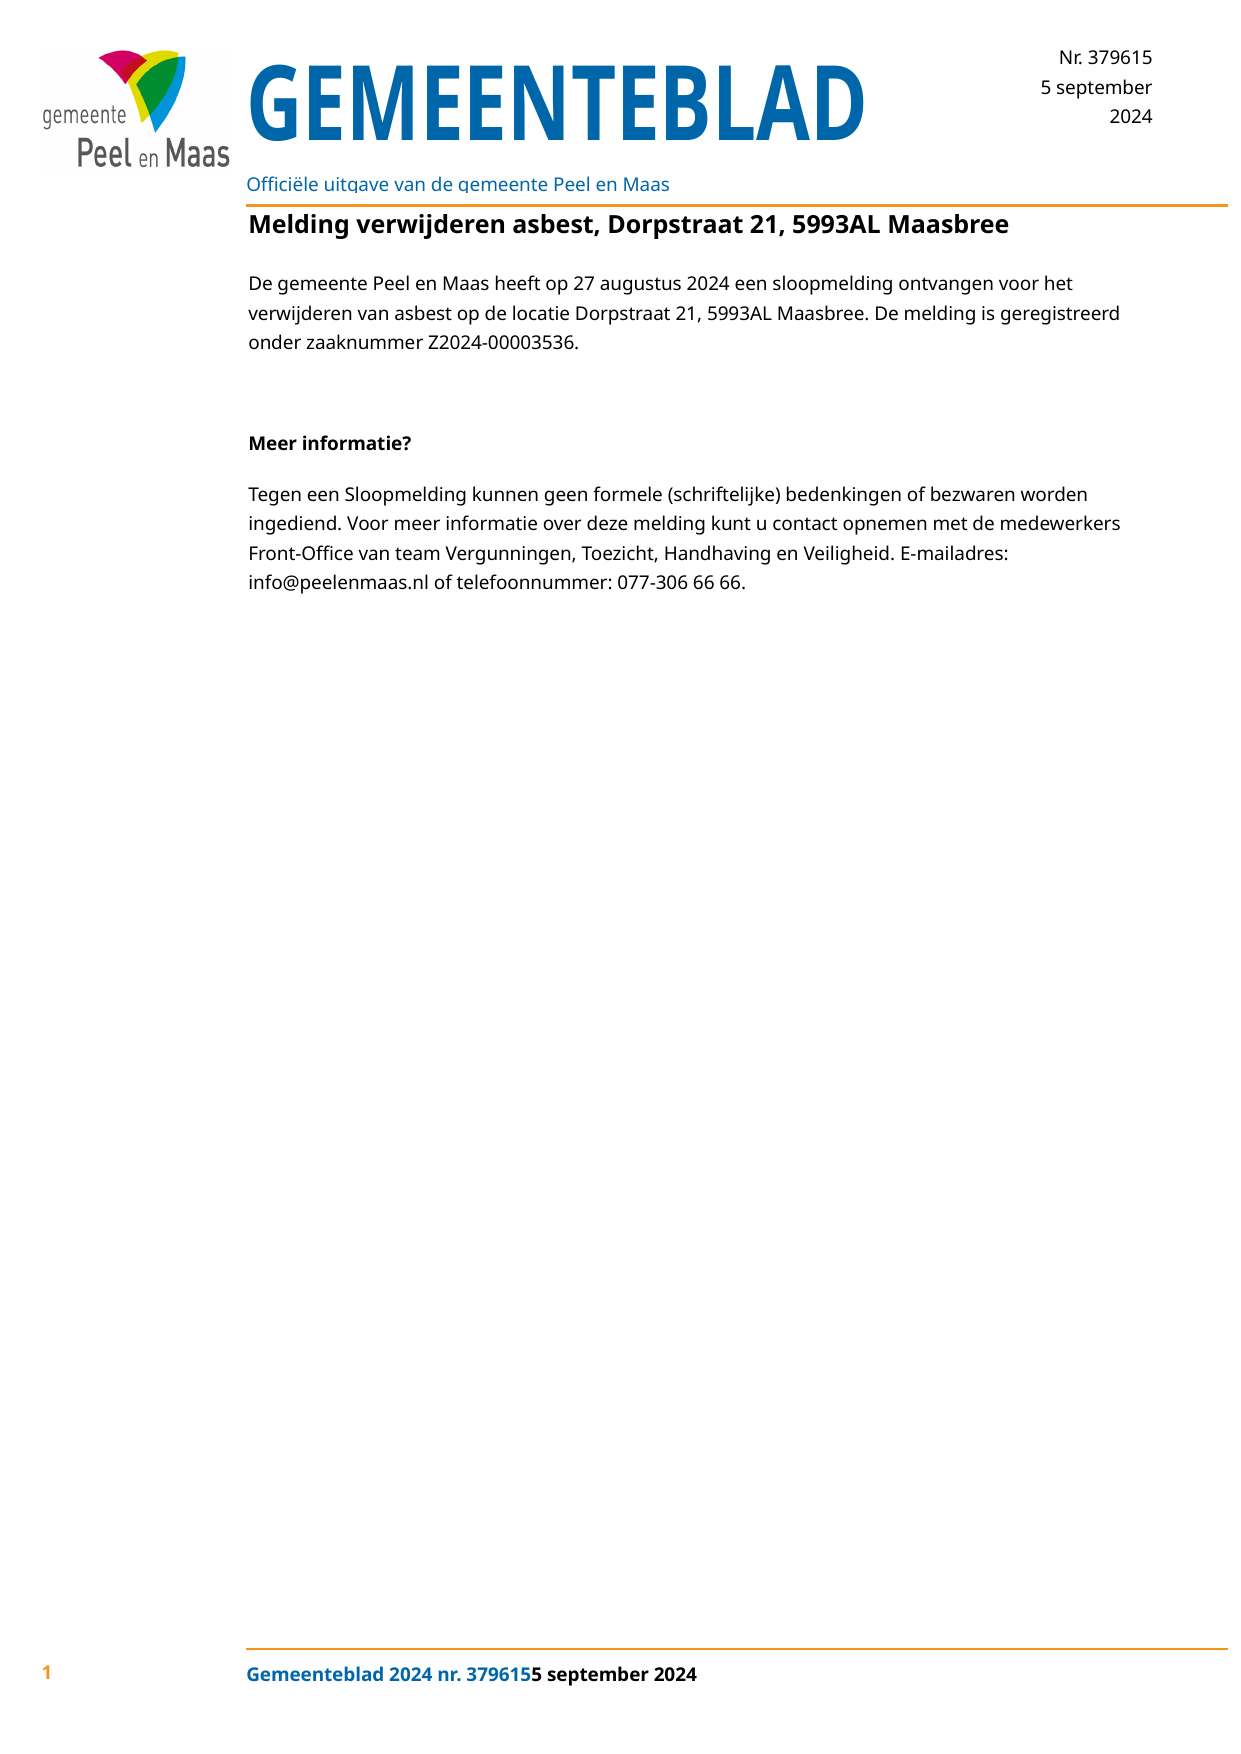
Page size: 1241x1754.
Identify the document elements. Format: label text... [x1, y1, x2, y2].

text De gemeente Peel en Maas heeft op 27 augustus 2024 een sloopmelding ontvangen voor het verwijderen van asbest op de locatie Dorpstraat 21, 5993AL Maasbree. De melding is geregistreerd onder zaaknummer Z2024-00003536. [248, 270, 1152, 355]
text Tegen een Sloopmelding kunnen geen formele (schriftelijke) bedenkingen of bezwaren worden ingediend. Voor meer informatie over deze melding kunt u contact opnemen met de medewerkers Front-Office van team Vergunningen, Toezicht, Handhaving en Veiligheid. E-mailadres: info@peelenmaas.nl of telefoonnummer: 077-306 66 66. [248, 481, 1152, 595]
picture [41, 47, 231, 172]
text Meer informatie? [248, 430, 1152, 456]
text Melding verwijderen asbest, Dorpstraat 21, 5993AL Maasbree [248, 207, 1152, 241]
